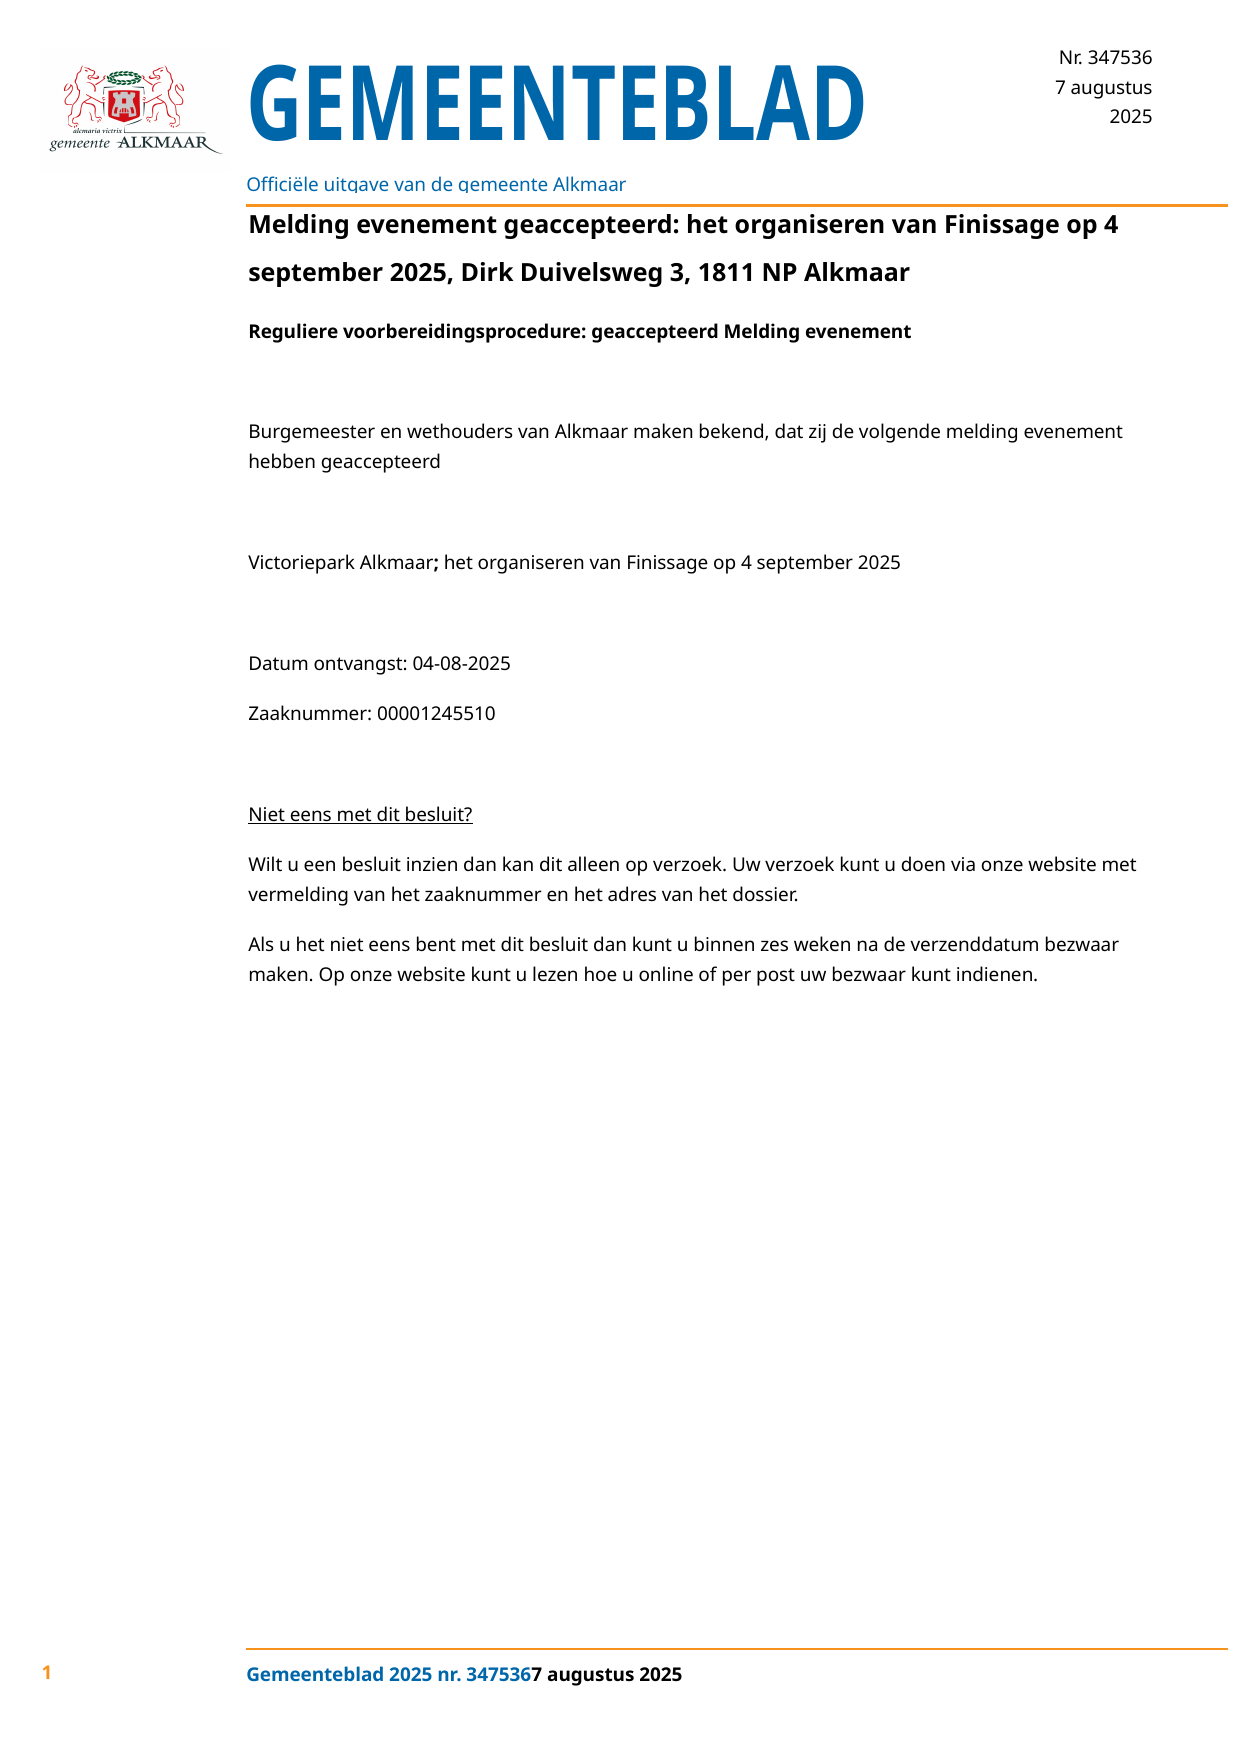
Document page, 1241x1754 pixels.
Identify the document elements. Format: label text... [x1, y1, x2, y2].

text Zaaknummer: 00001245510 [248, 700, 1152, 726]
text Burgemeester en wethouders van Alkmaar maken bekend, dat zij de volgende melding evenement hebben geaccepteerd [248, 419, 1152, 474]
text Niet eens met dit besluit? [248, 801, 1152, 827]
text Wilt u een besluit inzien dan kan dit alleen op verzoek. Uw verzoek kunt u doen via onze website met vermelding van het zaaknummer en het adres van het dossier. [248, 852, 1152, 907]
text Melding evenement geaccepteerd: het organiseren van Finissage op 4 september 2025, Dirk Duivelsweg 3, 1811 NP Alkmaar [248, 207, 1152, 288]
picture [41, 47, 231, 172]
text Victoriepark Alkmaar; het organiseren van Finissage op 4 september 2025 [248, 549, 1152, 575]
text Als u het niet eens bent met dit besluit dan kunt u binnen zes weken na de verzenddatum bezwaar maken. Op onze website kunt u lezen hoe u online of per post uw bezwaar kunt indienen. [248, 932, 1152, 987]
text Datum ontvangst: 04-08-2025 [248, 650, 1152, 676]
text Reguliere voorbereidingsprocedure: geaccepteerd Melding evenement [248, 318, 1152, 344]
